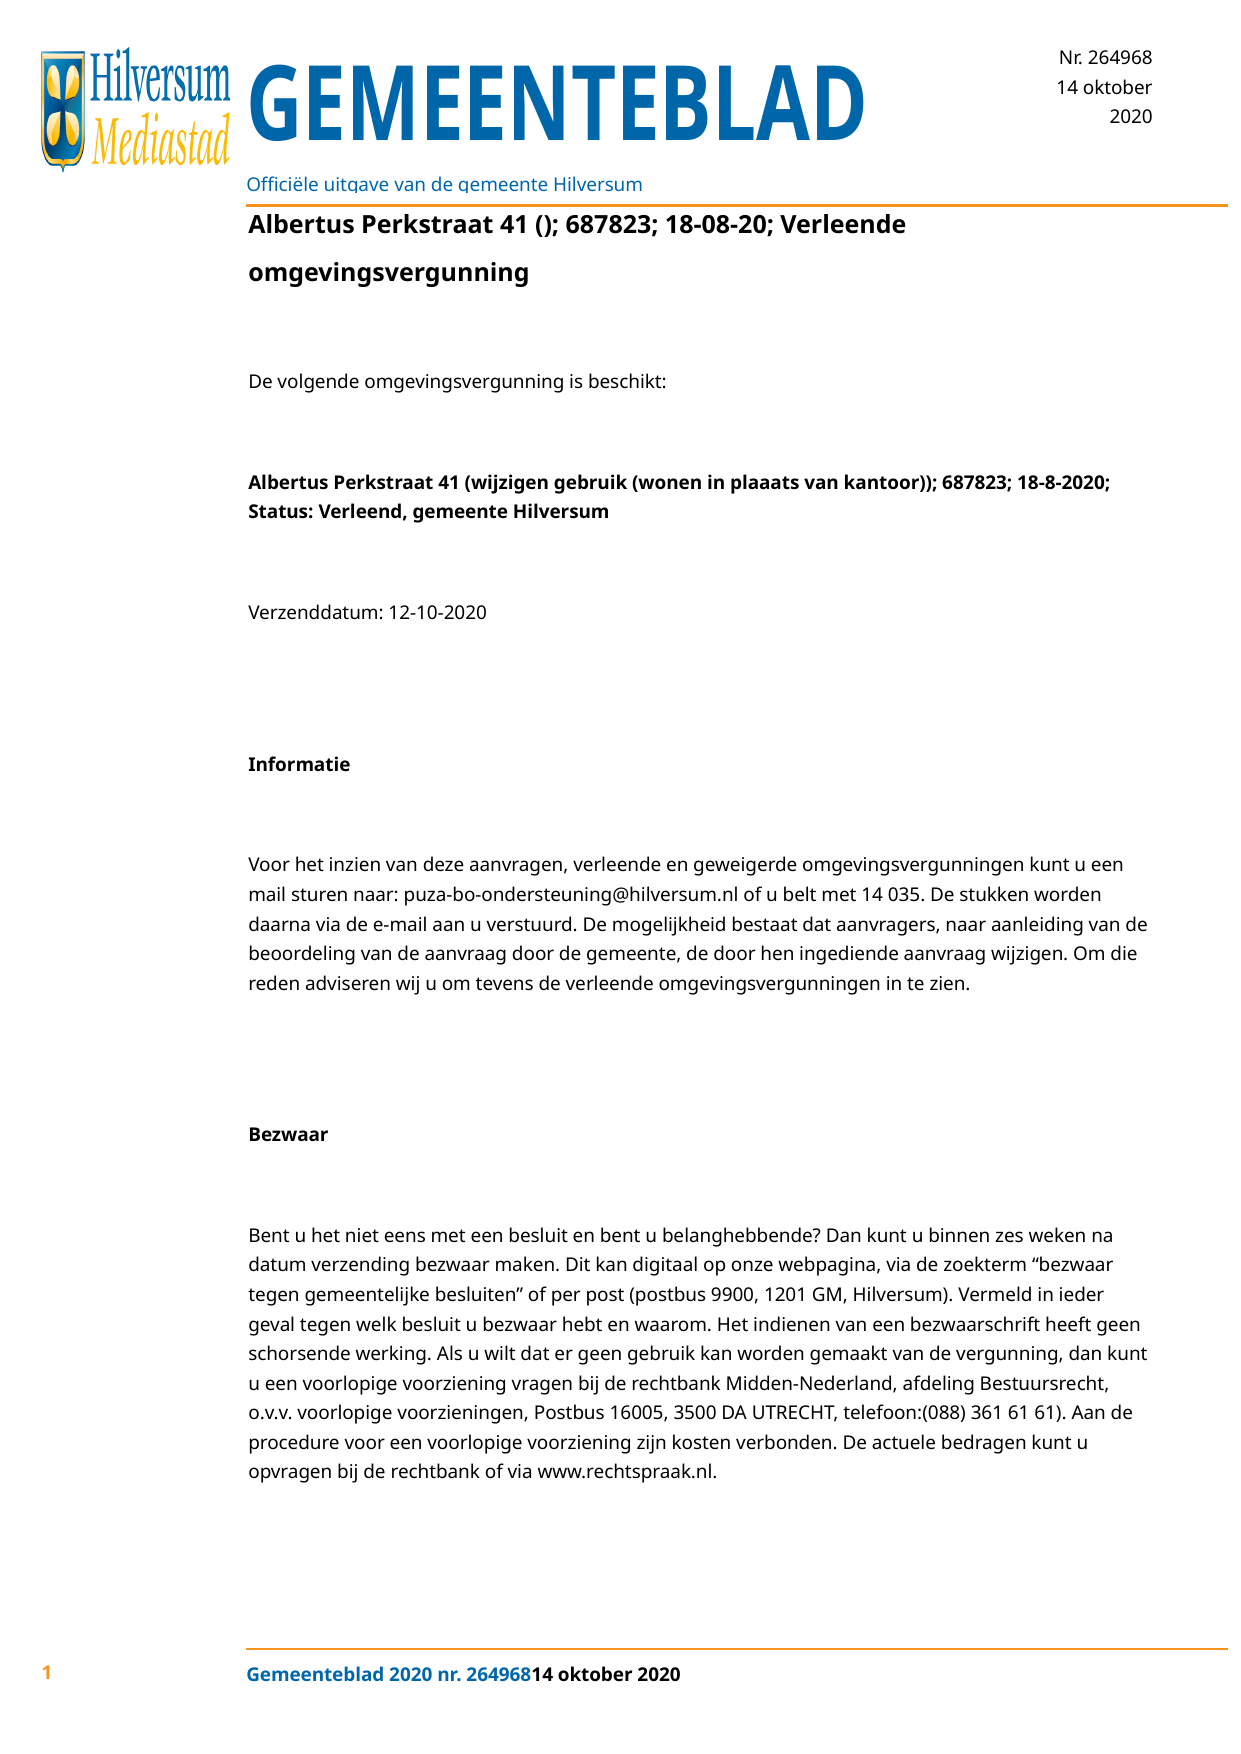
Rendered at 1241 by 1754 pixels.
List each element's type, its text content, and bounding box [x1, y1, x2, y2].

text Albertus Perkstraat 41 (wijzigen gebruik (wonen in plaaats van kantoor)); 687823; 18-8-2020; Status: Verleend, gemeente Hilversum [248, 469, 1152, 524]
picture [41, 47, 231, 172]
text Albertus Perkstraat 41 (); 687823; 18-08-20; Verleende omgevingsvergunning [248, 207, 1152, 288]
text Voor het inzien van deze aanvragen, verleende en geweigerde omgevingsvergunningen kunt u een mail sturen naar: puza-bo-ondersteuning@hilversum.nl of u belt met 14 035. De stukken worden daarna via de e-mail aan u verstuurd. De mogelijkheid bestaat dat aanvragers, naar aanleiding van de beoordeling van de aanvraag door de gemeente, de door hen ingediende aanvraag wijzigen. Om die reden adviseren wij u om tevens de verleende omgevingsvergunningen in te zien. [248, 852, 1152, 996]
text Bent u het niet eens met een besluit en bent u belanghebbende? Dan kunt u binnen zes weken na datum verzending bezwaar maken. Dit kan digitaal op onze webpagina, via de zoekterm “bezwaar tegen gemeentelijke besluiten” of per post (postbus 9900, 1201 GM, Hilversum). Vermeld in ieder geval tegen welk besluit u bezwaar hebt en waarom. Het indienen van een bezwaarschrift heeft geen schorsende werking. Als u wilt dat er geen gebruik kan worden gemaakt van de vergunning, dan kunt u een voorlopige voorziening vragen bij de rechtbank Midden-Nederland, afdeling Bestuursrecht, o.v.v. voorlopige voorzieningen, Postbus 16005, 3500 DA UTRECHT, telefoon:(088) 361 61 61). Aan de procedure voor een voorlopige voorziening zijn kosten verbonden. De actuele bedragen kunt u opvragen bij de rechtbank of via www.rechtspraak.nl. [248, 1222, 1152, 1484]
text Verzenddatum: 12-10-2020 [248, 599, 1152, 625]
text Bezwaar [248, 1121, 1152, 1147]
text Informatie [248, 751, 1152, 777]
text De volgende omgevingsvergunning is beschikt: [248, 368, 1152, 394]
